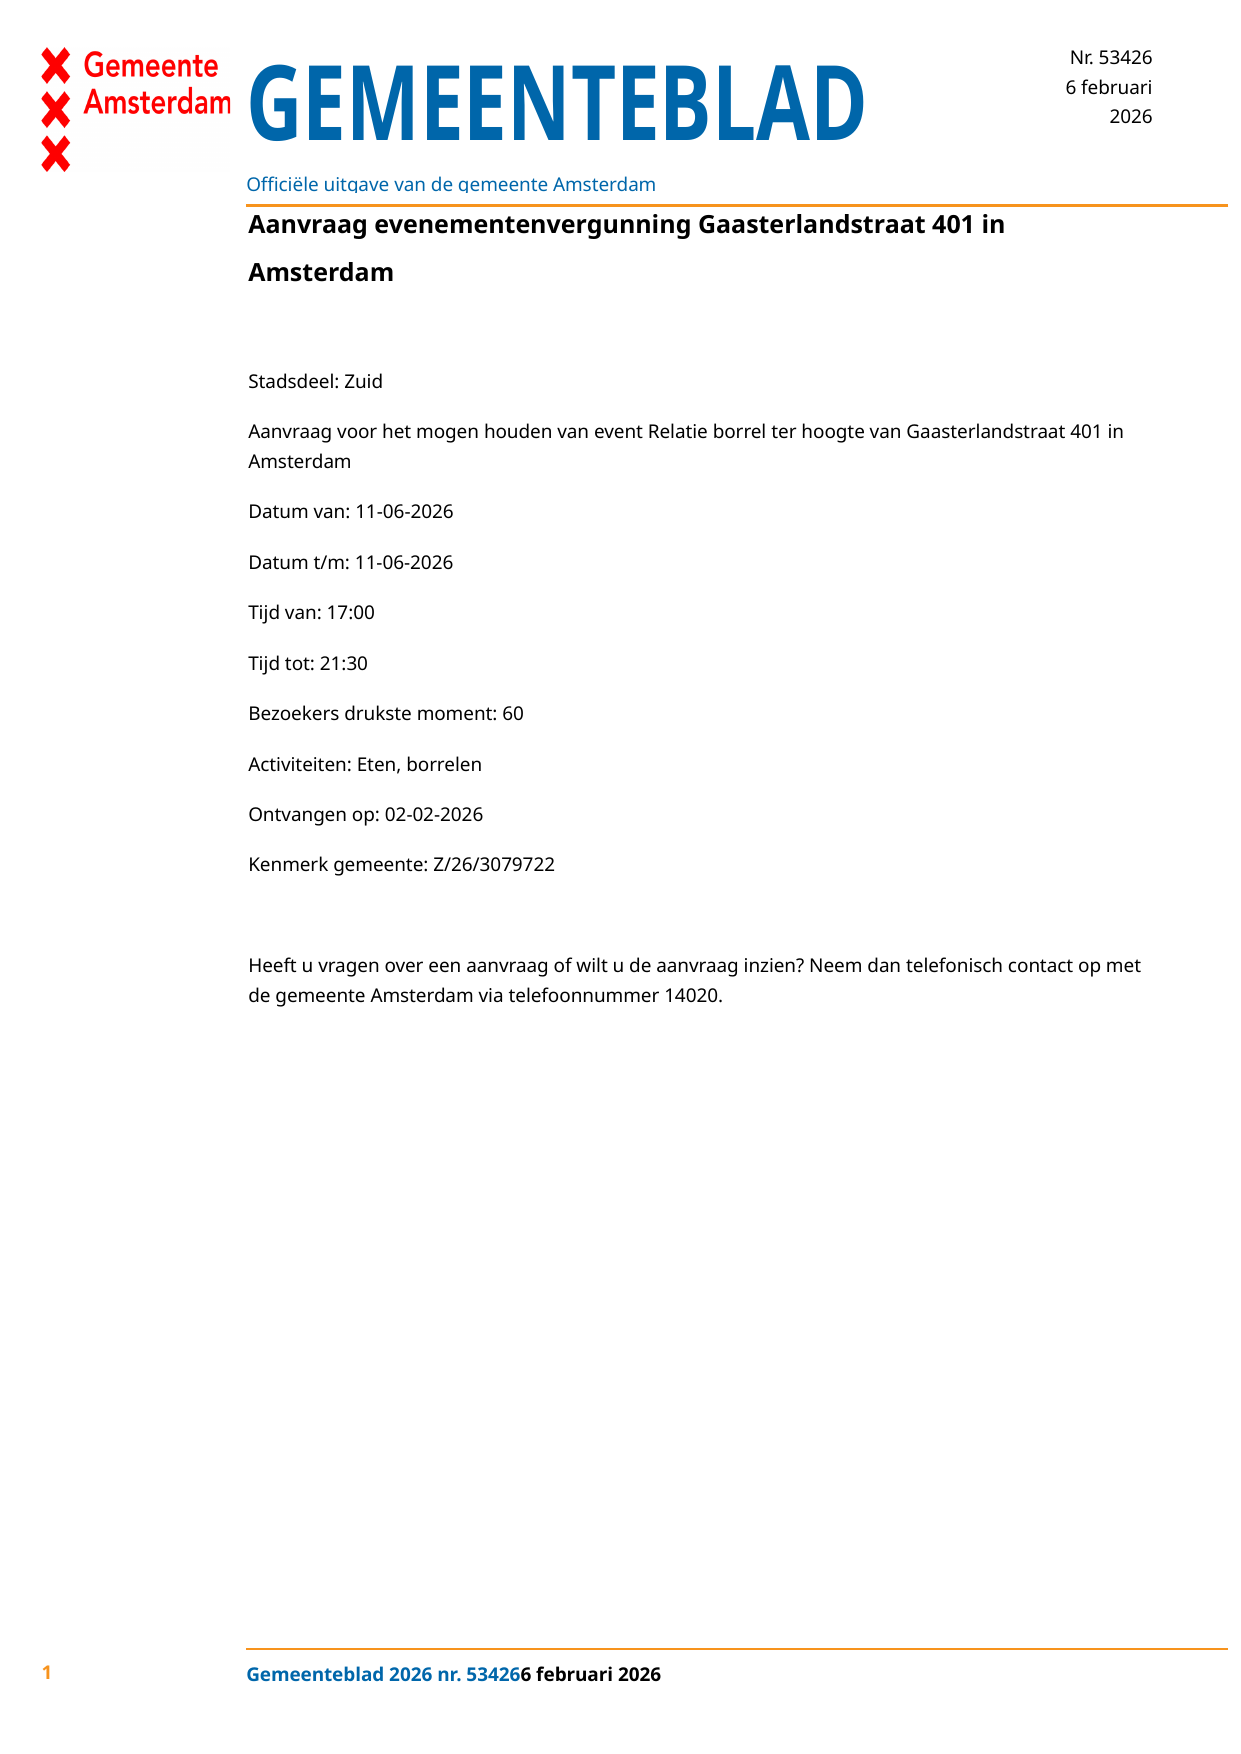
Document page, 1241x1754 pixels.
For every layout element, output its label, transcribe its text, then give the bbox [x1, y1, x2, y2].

text Aanvraag evenementenvergunning Gaasterlandstraat 401 in Amsterdam [248, 207, 1152, 288]
picture [41, 47, 231, 172]
text Tijd van: 17:00 [248, 599, 1152, 625]
text Heeft u vragen over een aanvraag of wilt u de aanvraag inzien? Neem dan telefonisch contact op met de gemeente Amsterdam via telefoonnummer 14020. [248, 952, 1152, 1008]
text Ontvangen op: 02-02-2026 [248, 801, 1152, 827]
text Tijd tot: 21:30 [248, 650, 1152, 676]
text Datum van: 11-06-2026 [248, 499, 1152, 524]
text Datum t/m: 11-06-2026 [248, 549, 1152, 575]
text Stadsdeel: Zuid [248, 368, 1152, 394]
text Activiteiten: Eten, borrelen [248, 751, 1152, 777]
text Bezoekers drukste moment: 60 [248, 700, 1152, 726]
text Aanvraag voor het mogen houden van event Relatie borrel ter hoogte van Gaasterlandstraat 401 in Amsterdam [248, 419, 1152, 474]
text Kenmerk gemeente: Z/26/3079722 [248, 852, 1152, 877]
